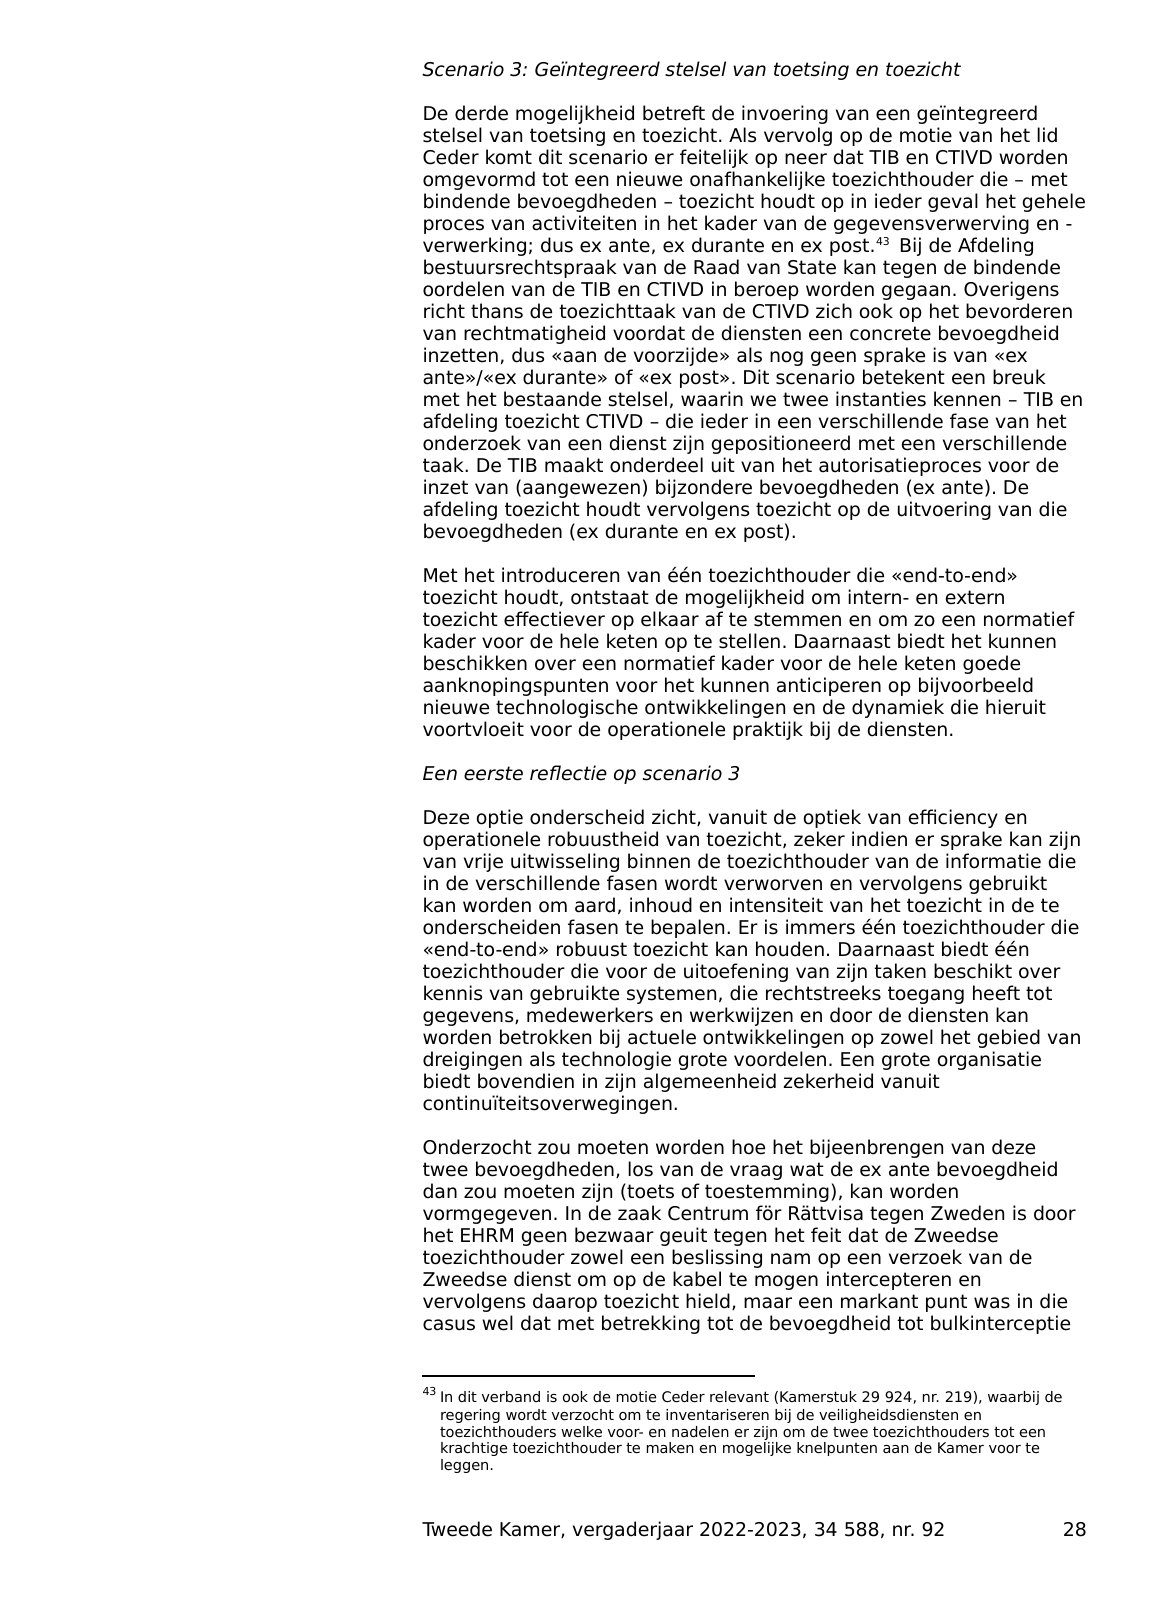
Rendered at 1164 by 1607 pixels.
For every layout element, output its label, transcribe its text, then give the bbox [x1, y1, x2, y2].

text Met het introduceren van één toezichthouder die «end-to-end» toezicht houdt, ontstaat de mogelijkheid om intern- en extern toezicht effectiever op elkaar af te stemmen en om zo een normatief kader voor de hele keten op te stellen. Daarnaast biedt het kunnen beschikken over een normatief kader voor de hele keten goede aanknopingspunten voor het kunnen anticiperen op bijvoorbeeld nieuwe technologische ontwikkelingen en de dynamiek die hieruit voortvloeit voor de operationele praktijk bij de diensten. [422, 565, 1087, 741]
subtitle Een eerste reflectie op scenario 3 [422, 763, 1087, 785]
text In dit verband is ook de motie Ceder relevant (Kamerstuk 29 924, nr. 219), waarbij de regering wordt verzocht om te inventariseren bij de veiligheidsdiensten en toezichthouders welke voor- en nadelen er zijn om de twee toezichthouders tot een krachtige toezichthouder te maken en mogelijke knelpunten aan de Kamer voor te leggen. [422, 1385, 1087, 1474]
text De derde mogelijkheid betreft de invoering van een geïntegreerd stelsel van toetsing en toezicht. Als vervolg op de motie van het lid Ceder komt dit scenario er feitelijk op neer dat TIB en CTIVD worden omgevormd tot een nieuwe onafhankelijke toezichthouder die – met bindende bevoegdheden – toezicht houdt op in ieder geval het gehele proces van activiteiten in het kader van de gegevensverwerving en -verwerking; dus ex ante, ex durante en ex post. Bij de Afdeling bestuursrechtspraak van de Raad van State kan tegen de bindende oordelen van de TIB en CTIVD in beroep worden gegaan. Overigens richt thans de toezichttaak van de CTIVD zich ook op het bevorderen van rechtmatigheid voordat de diensten een concrete bevoegdheid inzetten, dus «aan de voorzijde» als nog geen sprake is van «ex ante»/«ex durante» of «ex post». Dit scenario betekent een breuk met het bestaande stelsel, waarin we twee instanties kennen – TIB en afdeling toezicht CTIVD – die ieder in een verschillende fase van het onderzoek van een dienst zijn gepositioneerd met een verschillende taak. De TIB maakt onderdeel uit van het autorisatieproces voor de inzet van (aangewezen) bijzondere bevoegdheden (ex ante). De afdeling toezicht houdt vervolgens toezicht op de uitvoering van die bevoegdheden (ex durante en ex post). [422, 103, 1087, 543]
text Deze optie onderscheid zicht, vanuit de optiek van efficiency en operationele robuustheid van toezicht, zeker indien er sprake kan zijn van vrije uitwisseling binnen de toezichthouder van de informatie die in de verschillende fasen wordt verworven en vervolgens gebruikt kan worden om aard, inhoud en intensiteit van het toezicht in de te onderscheiden fasen te bepalen. Er is immers één toezichthouder die «end-to-end» robuust toezicht kan houden. Daarnaast biedt één toezichthouder die voor de uitoefening van zijn taken beschikt over kennis van gebruikte systemen, die rechtstreeks toegang heeft tot gegevens, medewerkers en werkwijzen en door de diensten kan worden betrokken bij actuele ontwikkelingen op zowel het gebied van dreigingen als technologie grote voordelen. Een grote organisatie biedt bovendien in zijn algemeenheid zekerheid vanuit continuïteitsoverwegingen. [422, 807, 1087, 1115]
text Onderzocht zou moeten worden hoe het bijeenbrengen van deze twee bevoegdheden, los van de vraag wat de ex ante bevoegdheid dan zou moeten zijn (toets of toestemming), kan worden vormgegeven. In de zaak Centrum för Rättvisa tegen Zweden is door het EHRM geen bezwaar geuit tegen het feit dat de Zweedse toezichthouder zowel een beslissing nam op een verzoek van de Zweedse dienst om op de kabel te mogen intercepteren en vervolgens daarop toezicht hield, maar een markant punt was in die casus wel dat met betrekking tot de bevoegdheid tot bulkinterceptie [422, 1137, 1087, 1335]
subtitle Scenario 3: Geïntegreerd stelsel van toetsing en toezicht [422, 59, 1087, 81]
